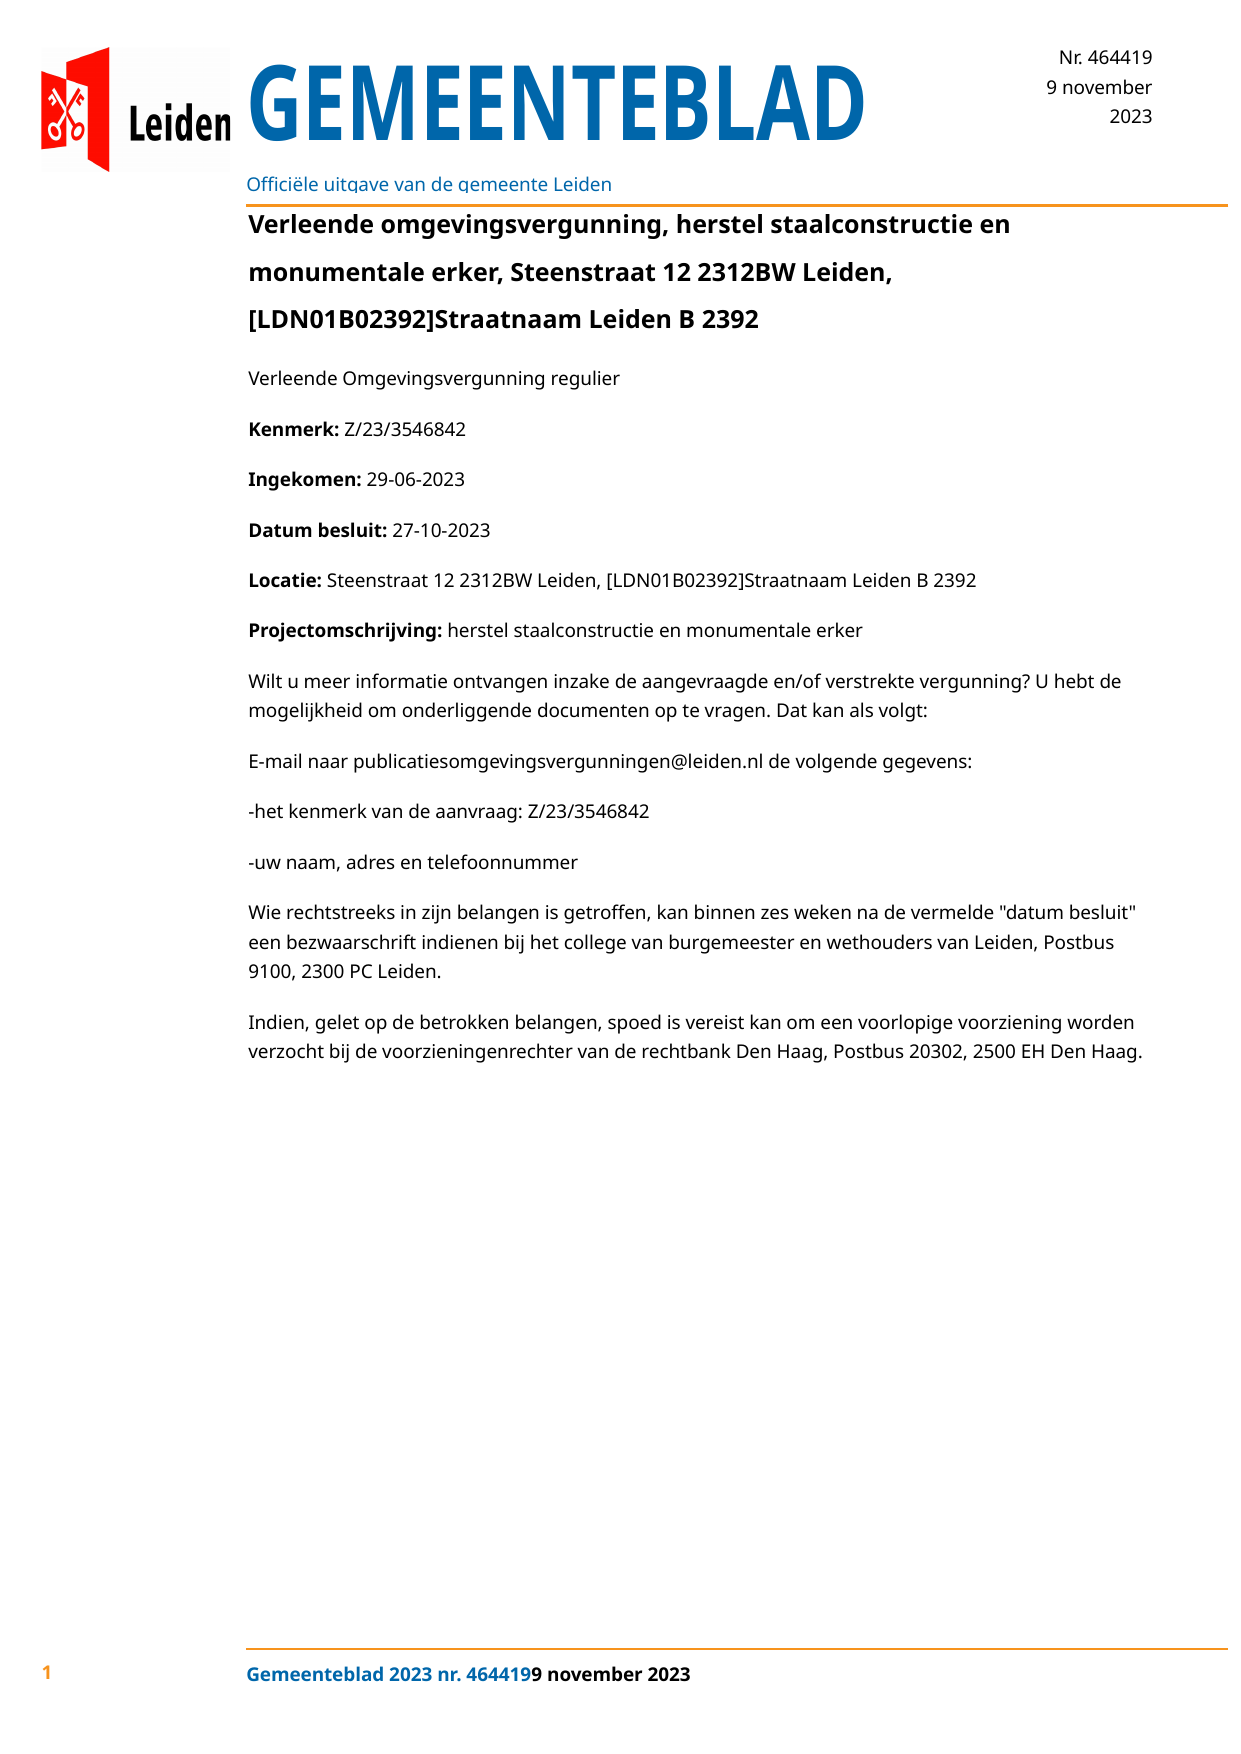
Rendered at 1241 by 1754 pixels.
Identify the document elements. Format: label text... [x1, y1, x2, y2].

text Wie rechtstreeks in zijn belangen is getroffen, kan binnen zes weken na de vermelde "datum besluit" een bezwaarschrift indienen bij het college van burgemeester en wethouders van Leiden, Postbus 9100, 2300 PC Leiden. [248, 899, 1152, 984]
text Verleende omgevingsvergunning, herstel staalconstructie en monumentale erker, Steenstraat 12 2312BW Leiden, [LDN01B02392]Straatnaam Leiden B 2392 [248, 207, 1152, 336]
text Verleende Omgevingsvergunning regulier [248, 366, 1152, 391]
text Indien, gelet op de betrokken belangen, spoed is vereist kan om een voorlopige voorziening worden verzocht bij de voorzieningenrechter van de rechtbank Den Haag, Postbus 20302, 2500 EH Den Haag. [248, 1009, 1152, 1064]
text Ingekomen: 29-06-2023 [248, 466, 1152, 492]
text Locatie: Steenstraat 12 2312BW Leiden, [LDN01B02392]Straatnaam Leiden B 2392 [248, 567, 1152, 593]
picture [41, 47, 231, 172]
text Datum besluit: 27-10-2023 [248, 517, 1152, 542]
text -het kenmerk van de aanvraag: Z/23/3546842 [248, 798, 1152, 824]
text -uw naam, adres en telefoonnummer [248, 849, 1152, 874]
text Wilt u meer informatie ontvangen inzake de aangevraagde en/of verstrekte vergunning? U hebt de mogelijkheid om onderliggende documenten op te vragen. Dat kan als volgt: [248, 668, 1152, 723]
text Kenmerk: Z/23/3546842 [248, 416, 1152, 442]
text E-mail naar publicatiesomgevingsvergunningen@leiden.nl de volgende gegevens: [248, 748, 1152, 774]
text Projectomschrijving: herstel staalconstructie en monumentale erker [248, 618, 1152, 643]
